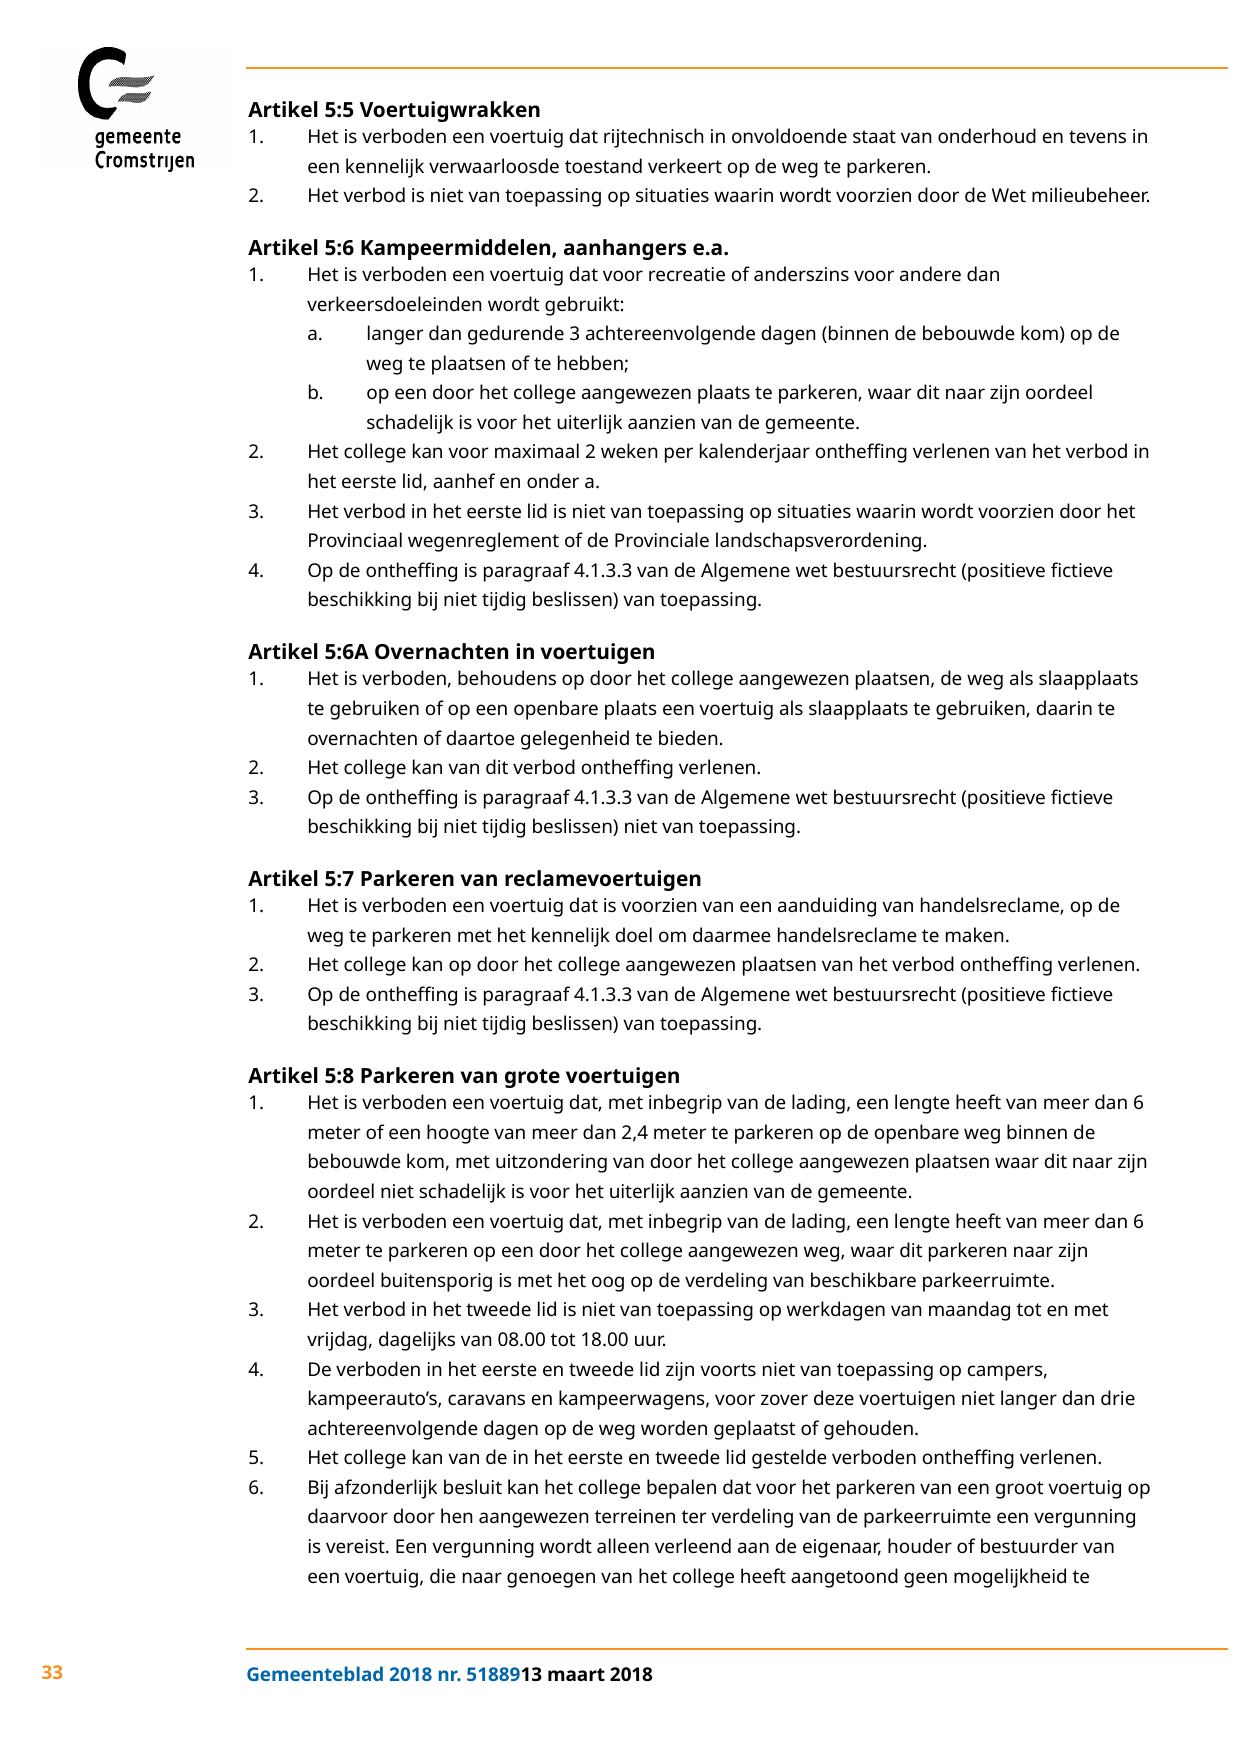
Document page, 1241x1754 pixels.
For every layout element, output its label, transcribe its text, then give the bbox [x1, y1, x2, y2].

list Het verbod in het eerste lid is niet van toepassing op situaties waarin wordt voorzien door het Provinciaal wegenreglement of de Provinciale landschapsverordening. [248, 498, 1152, 553]
text Artikel 5:8 Parkeren van grote voertuigen [248, 1061, 1152, 1089]
list Het is verboden een voertuig dat rijtechnisch in onvoldoende staat van onderhoud en tevens in een kennelijk verwaarloosde toestand verkeert op de weg te parkeren. [248, 123, 1152, 178]
list op een door het college aangewezen plaats te parkeren, waar dit naar zijn oordeel schadelijk is voor het uiterlijk aanzien van de gemeente. [307, 379, 1152, 435]
text Artikel 5:7 Parkeren van reclamevoertuigen [248, 864, 1152, 892]
list Op de ontheffing is paragraaf 4.1.3.3 van de Algemene wet bestuursrecht (positieve fictieve beschikking bij niet tijdig beslissen) niet van toepassing. [248, 784, 1152, 839]
list Het is verboden een voertuig dat voor recreatie of anderszins voor andere dan verkeersdoeleinden wordt gebruikt: [248, 261, 1152, 317]
list Het college kan op door het college aangewezen plaatsen van het verbod ontheffing verlenen. [248, 951, 1152, 977]
text Artikel 5:5 Voertuigwrakken [248, 95, 1152, 123]
list Het college kan van de in het eerste en tweede lid gestelde verboden ontheffing verlenen. [248, 1444, 1152, 1470]
list Bij afzonderlijk besluit kan het college bepalen dat voor het parkeren van een groot voertuig op daarvoor door hen aangewezen terreinen ter verdeling van de parkeerruimte een vergunning is vereist. Een vergunning wordt alleen verleend aan de eigenaar, houder of bestuurder van een voertuig, die naar genoegen van het college heeft aangetoond geen mogelijkheid te [248, 1474, 1152, 1588]
text Artikel 5:6 Kampeermiddelen, aanhangers e.a. [248, 233, 1152, 261]
text Artikel 5:6A Overnachten in voertuigen [248, 637, 1152, 666]
list Het is verboden een voertuig dat, met inbegrip van de lading, een lengte heeft van meer dan 6 meter of een hoogte van meer dan 2,4 meter te parkeren op de openbare weg binnen de bebouwde kom, met uitzondering van door het college aangewezen plaatsen waar dit naar zijn oordeel niet schadelijk is voor het uiterlijk aanzien van de gemeente. [248, 1089, 1152, 1204]
list Het college kan van dit verbod ontheffing verlenen. [248, 754, 1152, 780]
list langer dan gedurende 3 achtereenvolgende dagen (binnen de bebouwde kom) op de weg te plaatsen of te hebben; [307, 320, 1152, 376]
list Het is verboden, behoudens op door het college aangewezen plaatsen, de weg als slaapplaats te gebruiken of op een openbare plaats een voertuig als slaapplaats te gebruiken, daarin te overnachten of daartoe gelegenheid te bieden. [248, 666, 1152, 750]
list Op de ontheffing is paragraaf 4.1.3.3 van de Algemene wet bestuursrecht (positieve fictieve beschikking bij niet tijdig beslissen) van toepassing. [248, 557, 1152, 612]
list Het is verboden een voertuig dat is voorzien van een aanduiding van handelsreclame, op de weg te parkeren met het kennelijk doel om daarmee handelsreclame te maken. [248, 892, 1152, 948]
list Het college kan voor maximaal 2 weken per kalenderjaar ontheffing verlenen van het verbod in het eerste lid, aanhef en onder a. [248, 439, 1152, 494]
list Het verbod is niet van toepassing op situaties waarin wordt voorzien door de Wet milieubeheer. [248, 182, 1152, 208]
list Op de ontheffing is paragraaf 4.1.3.3 van de Algemene wet bestuursrecht (positieve fictieve beschikking bij niet tijdig beslissen) van toepassing. [248, 981, 1152, 1036]
list De verboden in het eerste en tweede lid zijn voorts niet van toepassing op campers, kampeerauto’s, caravans en kampeerwagens, voor zover deze voertuigen niet langer dan drie achtereenvolgende dagen op de weg worden geplaatst of gehouden. [248, 1356, 1152, 1441]
list Het verbod in het tweede lid is niet van toepassing op werkdagen van maandag tot en met vrijdag, dagelijks van 08.00 tot 18.00 uur. [248, 1297, 1152, 1352]
list Het is verboden een voertuig dat, met inbegrip van de lading, een lengte heeft van meer dan 6 meter te parkeren op een door het college aangewezen weg, waar dit parkeren naar zijn oordeel buitensporig is met het oog op de verdeling van beschikbare parkeerruimte. [248, 1208, 1152, 1293]
picture [41, 47, 231, 172]
